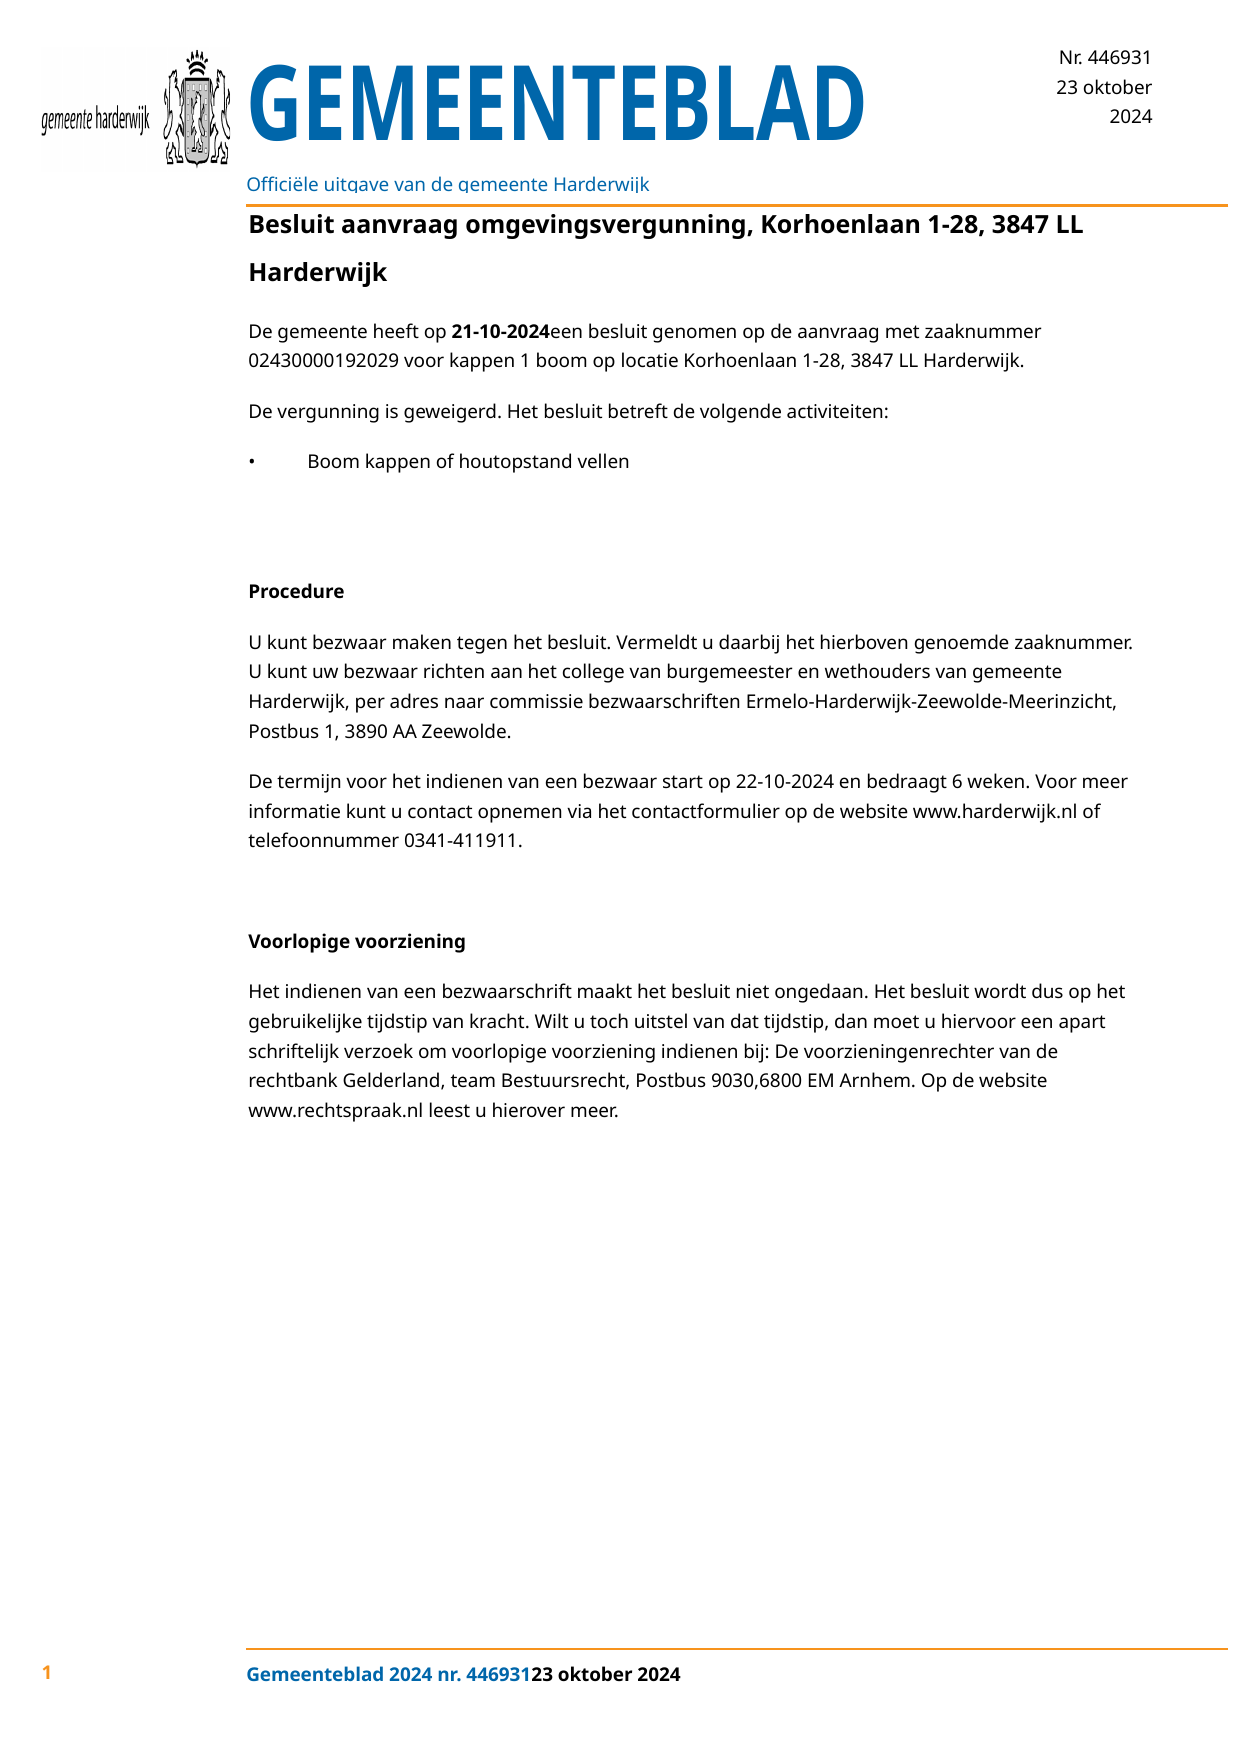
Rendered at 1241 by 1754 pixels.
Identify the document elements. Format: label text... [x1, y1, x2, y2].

text Voorlopige voorziening [248, 928, 1152, 954]
text Besluit aanvraag omgevingsvergunning, Korhoenlaan 1-28, 3847 LL Harderwijk [248, 207, 1152, 288]
text Het indienen van een bezwaarschrift maakt het besluit niet ongedaan. Het besluit wordt dus op het gebruikelijke tijdstip van kracht. Wilt u toch uitstel van dat tijdstip, dan moet u hiervoor een apart schriftelijk verzoek om voorlopige voorziening indienen bij: De voorzieningenrechter van de rechtbank Gelderland, team Bestuursrecht, Postbus 9030,6800 EM Arnhem. Op de website www.rechtspraak.nl leest u hierover meer. [248, 979, 1152, 1123]
text De gemeente heeft op 21-10-2024een besluit genomen op de aanvraag met zaaknummer 02430000192029 voor kappen 1 boom op locatie Korhoenlaan 1-28, 3847 LL Harderwijk. [248, 318, 1152, 373]
text U kunt bezwaar maken tegen het besluit. Vermeldt u daarbij het hierboven genoemde zaaknummer. U kunt uw bezwaar richten aan het college van burgemeester en wethouders van gemeente Harderwijk, per adres naar commissie bezwaarschriften Ermelo-Harderwijk-Zeewolde-Meerinzicht, Postbus 1, 3890 AA Zeewolde. [248, 629, 1152, 744]
text De termijn voor het indienen van een bezwaar start op 22-10-2024 en bedraagt 6 weken. Voor meer informatie kunt u contact opnemen via het contactformulier op de website www.harderwijk.nl of telefoonnummer 0341-411911. [248, 768, 1152, 853]
picture [41, 47, 231, 172]
text Procedure [248, 579, 1152, 604]
list Boom kappen of houtopstand vellen [248, 448, 1152, 474]
text De vergunning is geweigerd. Het besluit betreft de volgende activiteiten: [248, 398, 1152, 424]
